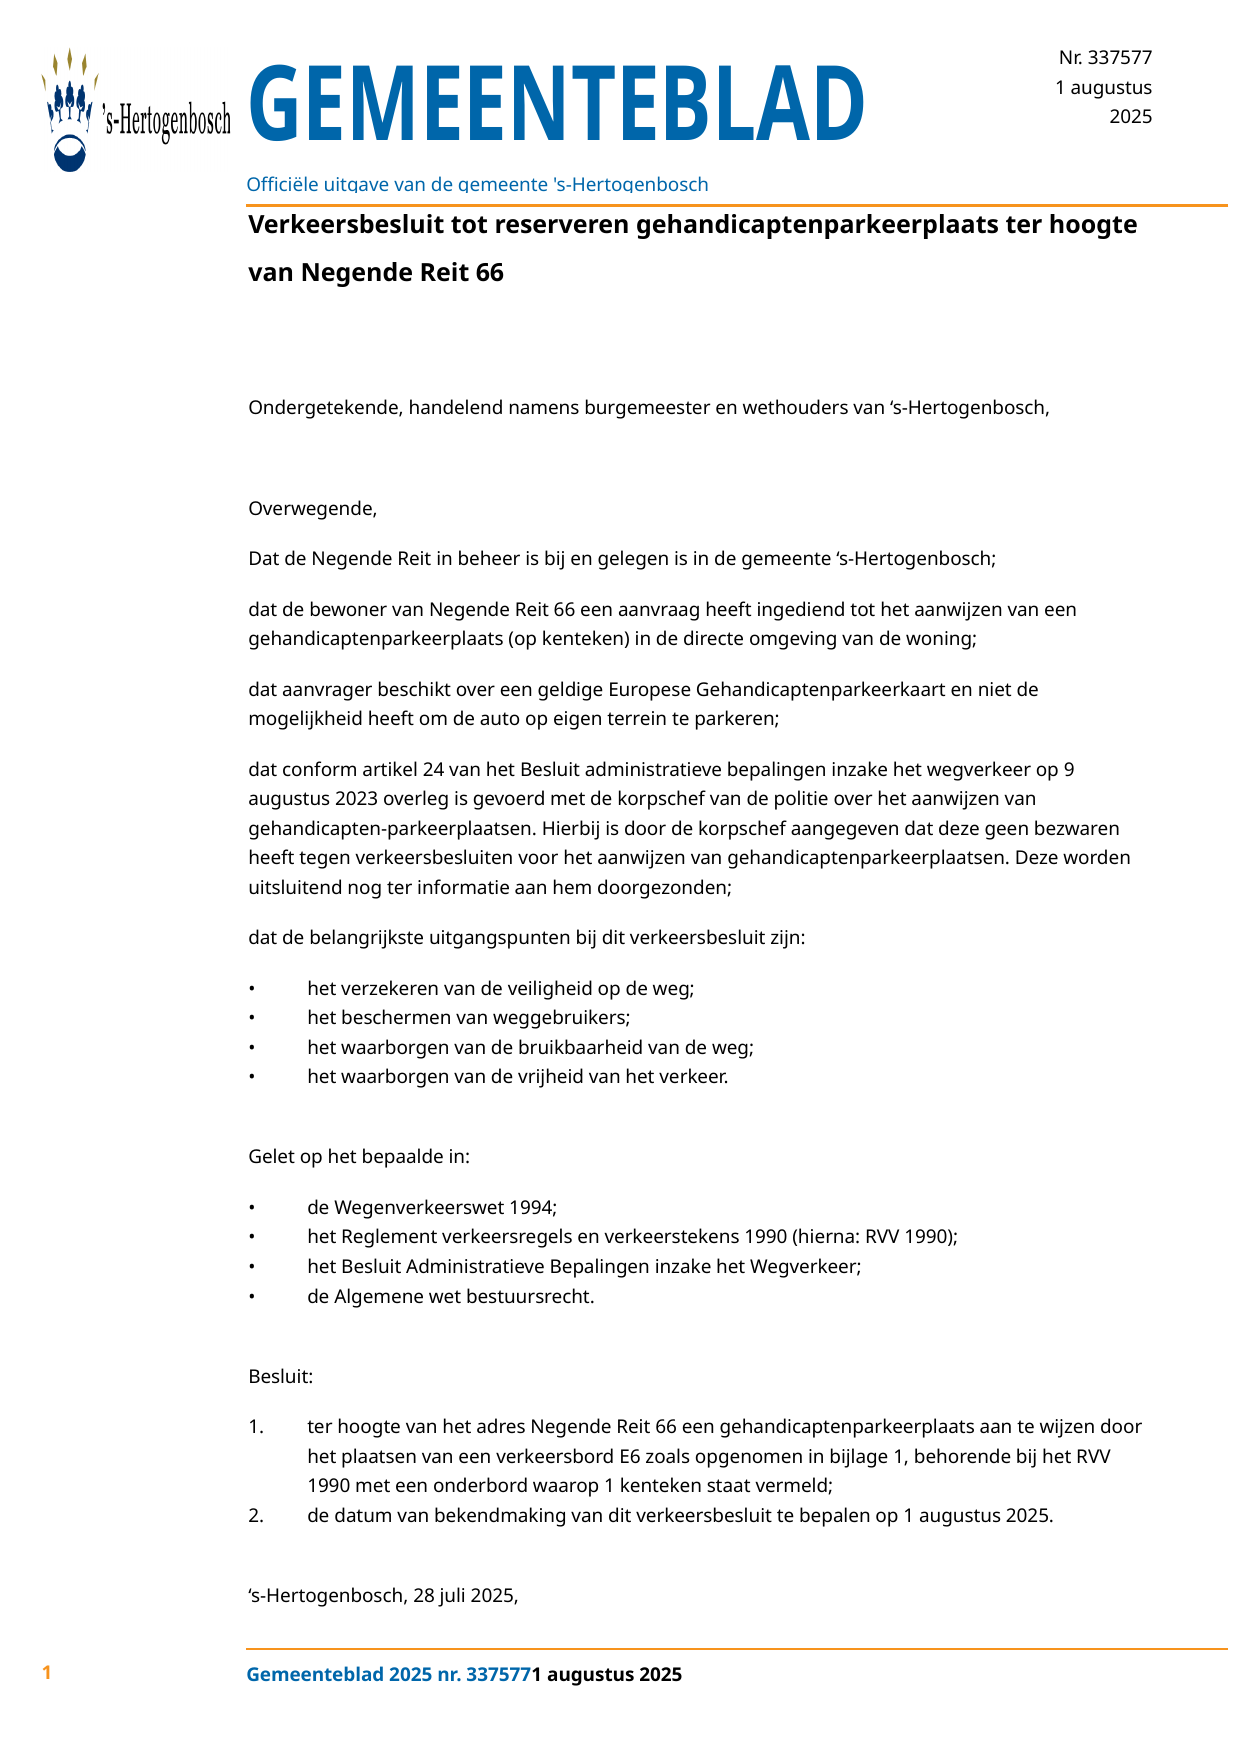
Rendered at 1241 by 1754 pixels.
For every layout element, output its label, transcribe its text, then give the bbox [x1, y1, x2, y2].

list het Besluit Administratieve Bepalingen inzake het Wegverkeer; [248, 1253, 1152, 1279]
list het beschermen van weggebruikers; [248, 1004, 1152, 1030]
text Verkeersbesluit tot reserveren gehandicaptenparkeerplaats ter hoogte van Negende Reit 66 [248, 207, 1152, 288]
list de Wegenverkeerswet 1994; [248, 1194, 1152, 1220]
text Dat de Negende Reit in beheer is bij en gelegen is in de gemeente ‘s-Hertogenbosch; [248, 545, 1152, 571]
list de datum van bekendmaking van dit verkeersbesluit te bepalen op 1 augustus 2025. [248, 1502, 1152, 1528]
text dat de belangrijkste uitgangspunten bij dit verkeersbesluit zijn: [248, 924, 1152, 950]
list ter hoogte van het adres Negende Reit 66 een gehandicaptenparkeerplaats aan te wijzen door het plaatsen van een verkeersbord E6 zoals opgenomen in bijlage 1, behorende bij het RVV 1990 met een onderbord waarop 1 kenteken staat vermeld; [248, 1413, 1152, 1498]
list het waarborgen van de vrijheid van het verkeer. [248, 1064, 1152, 1089]
text dat conform artikel 24 van het Besluit administratieve bepalingen inzake het wegverkeer op 9 augustus 2023 overleg is gevoerd met de korpschef van de politie over het aanwijzen van gehandicapten-parkeerplaatsen. Hierbij is door de korpschef aangegeven dat deze geen bezwaren heeft tegen verkeersbesluiten voor het aanwijzen van gehandicaptenparkeerplaatsen. Deze worden uitsluitend nog ter informatie aan hem doorgezonden; [248, 756, 1152, 900]
list het waarborgen van de bruikbaarheid van de weg; [248, 1034, 1152, 1060]
text Overwegende, [248, 495, 1152, 521]
text ‘s-Hertogenbosch, 28 juli 2025, [248, 1582, 1152, 1608]
list de Algemene wet bestuursrecht. [248, 1283, 1152, 1308]
text Besluit: [248, 1363, 1152, 1388]
text dat de bewoner van Negende Reit 66 een aanvraag heeft ingediend tot het aanwijzen van een gehandicaptenparkeerplaats (op kenteken) in de directe omgeving van de woning; [248, 596, 1152, 651]
text Gelet op het bepaalde in: [248, 1144, 1152, 1169]
list het Reglement verkeersregels en verkeerstekens 1990 (hierna: RVV 1990); [248, 1224, 1152, 1249]
text dat aanvrager beschikt over een geldige Europese Gehandicaptenparkeerkaart en niet de mogelijkheid heeft om de auto op eigen terrein te parkeren; [248, 676, 1152, 731]
list het verzekeren van de veiligheid op de weg; [248, 975, 1152, 1001]
picture [41, 47, 231, 172]
text Ondergetekende, handelend namens burgemeester en wethouders van ‘s-Hertogenbosch, [248, 394, 1152, 420]
